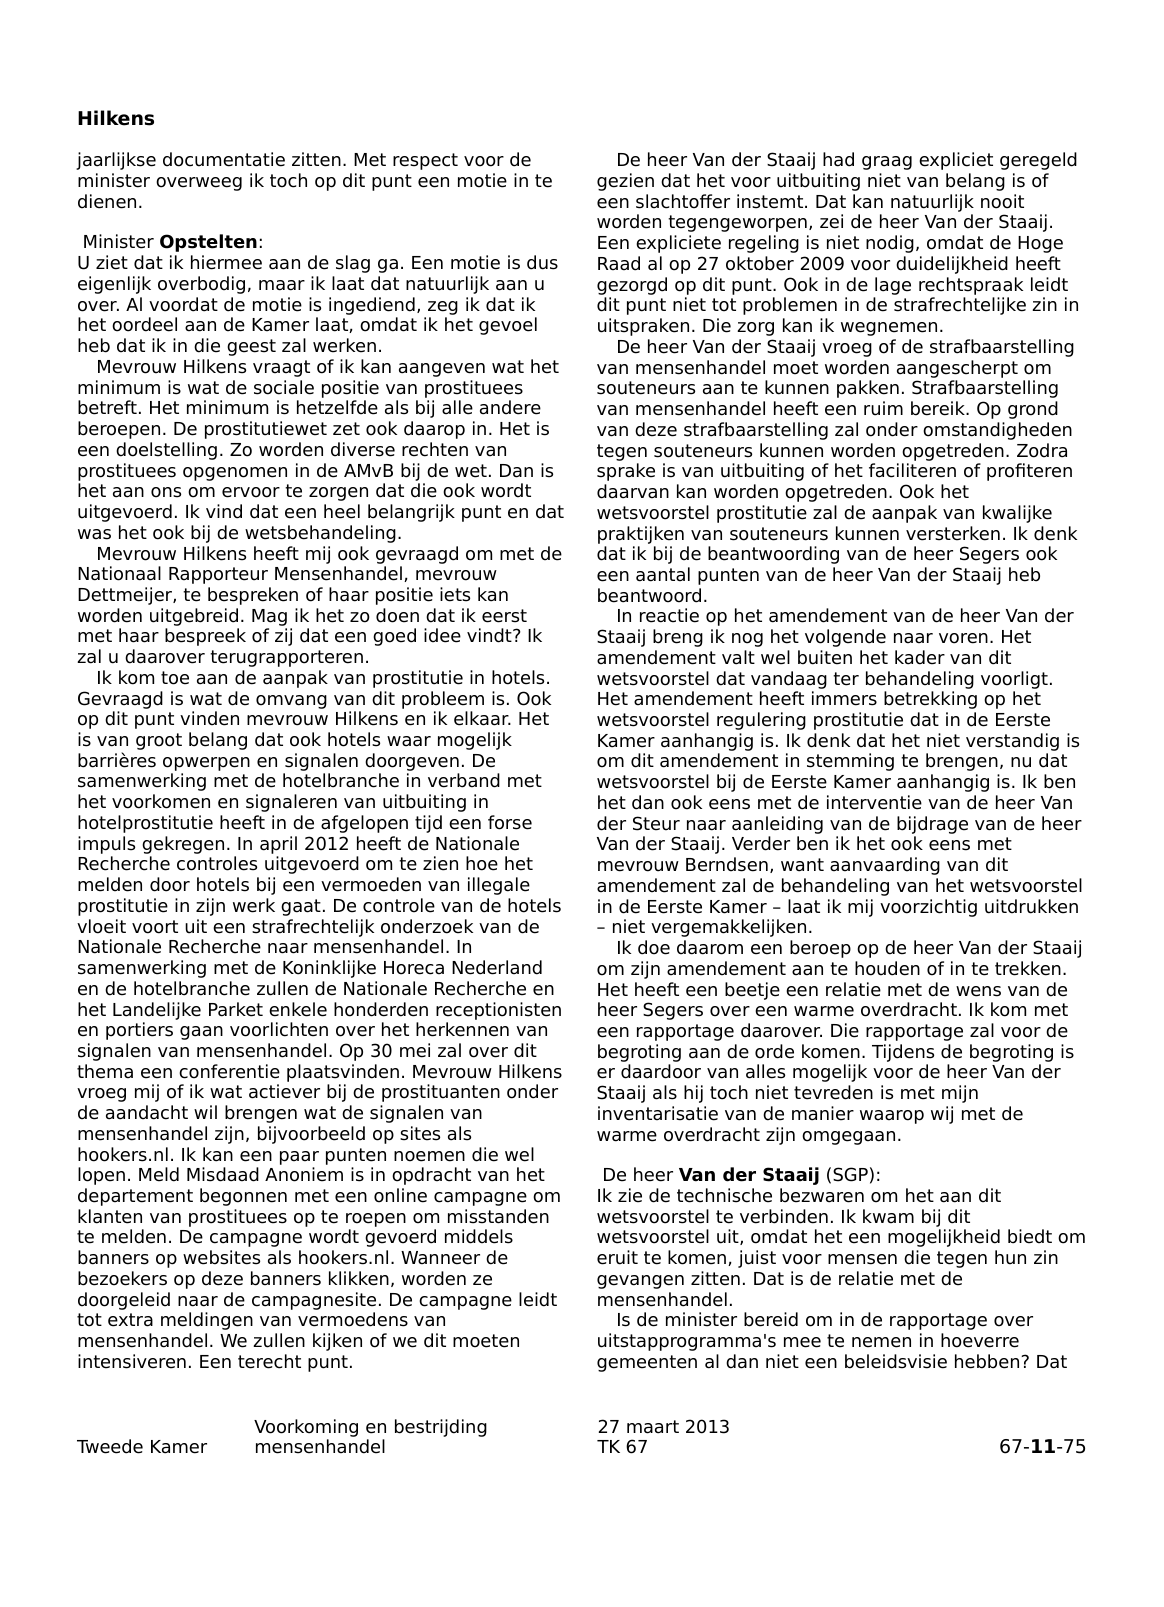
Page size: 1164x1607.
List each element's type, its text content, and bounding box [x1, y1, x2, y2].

text U ziet dat ik hiermee aan de slag ga. Een motie is dus eigenlijk overbodig, maar ik laat dat natuurlijk aan u over. Al voordat de motie is ingediend, zeg ik dat ik het oordeel aan de Kamer laat, omdat ik het gevoel heb dat ik in die geest zal werken. [77, 253, 567, 357]
text In reactie op het amendement van de heer Van der Staaij breng ik nog het volgende naar voren. Het amendement valt wel buiten het kader van dit wetsvoorstel dat vandaag ter behandeling voorligt. Het amendement heeft immers betrekking op het wetsvoorstel regulering prostitutie dat in de Eerste Kamer aanhangig is. Ik denk dat het niet verstandig is om dit amendement in stemming te brengen, nu dat wetsvoorstel bij de Eerste Kamer aanhangig is. Ik ben het dan ook eens met de interventie van de heer Van der Steur naar aanleiding van de bijdrage van de heer Van der Staaij. Verder ben ik het ook eens met mevrouw Berndsen, want aanvaarding van dit amendement zal de behandeling van het wetsvoorstel in de Eerste Kamer – laat ik mij voorzichtig uitdrukken – niet vergemakkelijken. [596, 606, 1087, 938]
text Mevrouw Hilkens heeft mij ook gevraagd om met de Nationaal Rapporteur Mensenhandel, mevrouw Dettmeijer, te bespreken of haar positie iets kan worden uitgebreid. Mag ik het zo doen dat ik eerst met haar bespreek of zij dat een goed idee vindt? Ik zal u daarover terugrapporteren. [77, 543, 567, 668]
text Ik kom toe aan de aanpak van prostitutie in hotels. Gevraagd is wat de omvang van dit probleem is. Ook op dit punt vinden mevrouw Hilkens en ik elkaar. Het is van groot belang dat ook hotels waar mogelijk barrières opwerpen en signalen doorgeven. De samenwerking met de hotelbranche in verband met het voorkomen en signaleren van uitbuiting in hotelprostitutie heeft in de afgelopen tijd een forse impuls gekregen. In april 2012 heeft de Nationale Recherche controles uitgevoerd om te zien hoe het melden door hotels bij een vermoeden van illegale prostitutie in zijn werk gaat. De controle van de hotels vloeit voort uit een strafrechtelijk onderzoek van de Nationale Recherche naar mensenhandel. In samenwerking met de Koninklijke Horeca Nederland en de hotelbranche zullen de Nationale Recherche en het Landelijke Parket enkele honderden receptionisten en portiers gaan voorlichten over het herkennen van signalen van mensenhandel. Op 30 mei zal over dit thema een conferentie plaatsvinden. Mevrouw Hilkens vroeg mij of ik wat actiever bij de prostituanten onder de aandacht wil brengen wat de signalen van mensenhandel zijn, bijvoorbeeld op sites als hookers.nl. Ik kan een paar punten noemen die wel lopen. Meld Misdaad Anoniem is in opdracht van het departement begonnen met een online campagne om klanten van prostituees op te roepen om misstanden te melden. De campagne wordt gevoerd middels banners op websites als hookers.nl. Wanneer de bezoekers op deze banners klikken, worden ze doorgeleid naar de campagnesite. De campagne leidt tot extra meldingen van vermoedens van mensenhandel. We zullen kijken of we dit moeten intensiveren. Een terecht punt. [77, 668, 567, 1372]
text Is de minister bereid om in de rapportage over uitstapprogramma's mee te nemen in hoeverre gemeenten al dan niet een beleidsvisie hebben? Dat [596, 1310, 1087, 1372]
text Ik zie de technische bezwaren om het aan dit wetsvoorstel te verbinden. Ik kwam bij dit wetsvoorstel uit, omdat het een mogelijkheid biedt om eruit te komen, juist voor mensen die tegen hun zin gevangen zitten. Dat is de relatie met de mensenhandel. [596, 1186, 1087, 1310]
text Mevrouw Hilkens vraagt of ik kan aangeven wat het minimum is wat de sociale positie van prostituees betreft. Het minimum is hetzelfde als bij alle andere beroepen. De prostitutiewet zet ook daarop in. Het is een doelstelling. Zo worden diverse rechten van prostituees opgenomen in de AMvB bij de wet. Dan is het aan ons om ervoor te zorgen dat die ook wordt uitgevoerd. Ik vind dat een heel belangrijk punt en dat was het ook bij de wetsbehandeling. [77, 357, 567, 543]
text De heer Van der Staaij (SGP): [596, 1165, 1087, 1186]
text Minister Opstelten: [77, 232, 567, 253]
text jaarlijkse documentatie zitten. Met respect voor de minister overweeg ik toch op dit punt een motie in te dienen. [77, 150, 567, 212]
text De heer Van der Staaij had graag expliciet geregeld gezien dat het voor uitbuiting niet van belang is of een slachtoffer instemt. Dat kan natuurlijk nooit worden tegengeworpen, zei de heer Van der Staaij. Een expliciete regeling is niet nodig, omdat de Hoge Raad al op 27 oktober 2009 voor duidelijkheid heeft gezorgd op dit punt. Ook in de lage rechtspraak leidt dit punt niet tot problemen in de strafrechtelijke zin in uitspraken. Die zorg kan ik wegnemen. [596, 150, 1087, 337]
text De heer Van der Staaij vroeg of de strafbaarstelling van mensenhandel moet worden aangescherpt om souteneurs aan te kunnen pakken. Strafbaarstelling van mensenhandel heeft een ruim bereik. Op grond van deze strafbaarstelling zal onder omstandigheden tegen souteneurs kunnen worden opgetreden. Zodra sprake is van uitbuiting of het faciliteren of profiteren daarvan kan worden opgetreden. Ook het wetsvoorstel prostitutie zal de aanpak van kwalijke praktijken van souteneurs kunnen versterken. Ik denk dat ik bij de beantwoording van de heer Segers ook een aantal punten van de heer Van der Staaij heb beantwoord. [596, 337, 1087, 606]
text Ik doe daarom een beroep op de heer Van der Staaij om zijn amendement aan te houden of in te trekken. Het heeft een beetje een relatie met de wens van de heer Segers over een warme overdracht. Ik kom met een rapportage daarover. Die rapportage zal voor de begroting aan de orde komen. Tijdens de begroting is er daardoor van alles mogelijk voor de heer Van der Staaij als hij toch niet tevreden is met mijn inventarisatie van de manier waarop wij met de warme overdracht zijn omgegaan. [596, 938, 1087, 1145]
